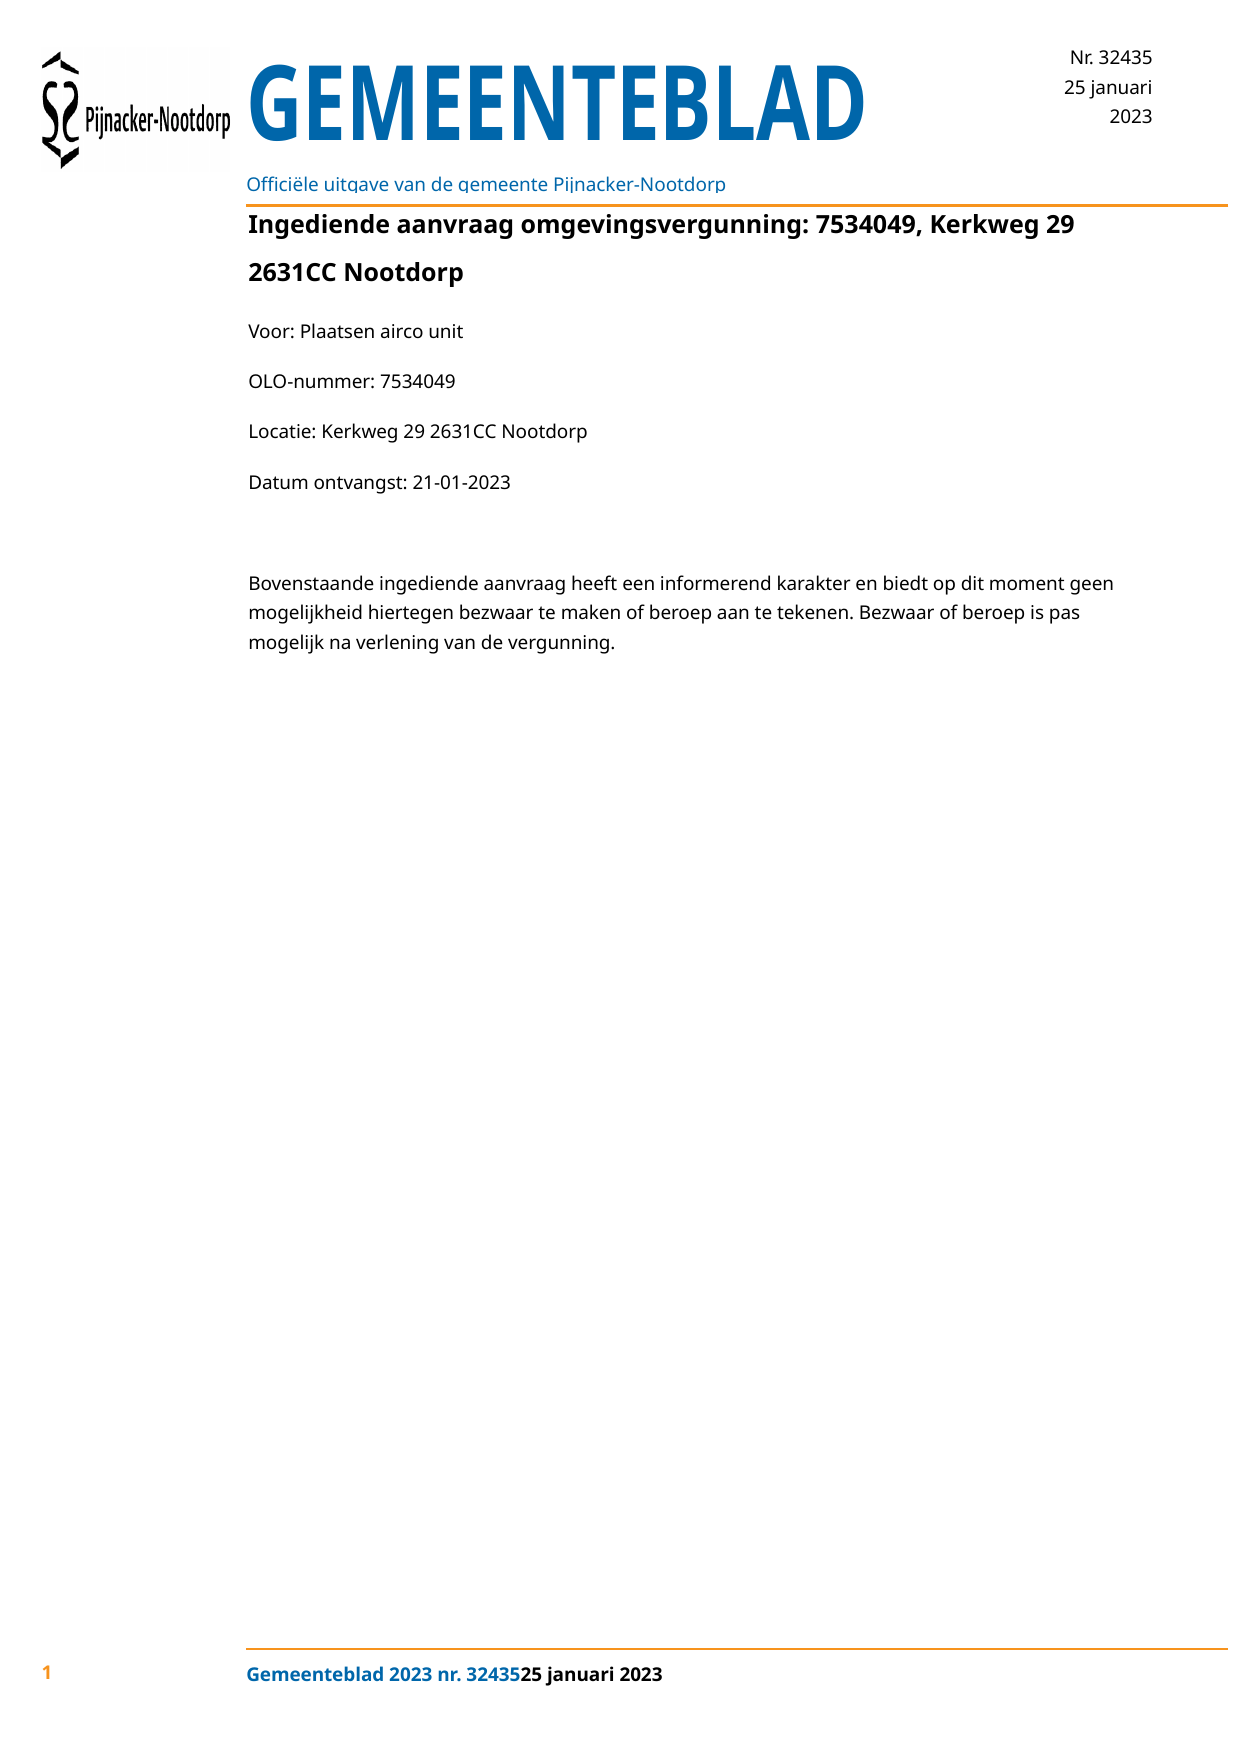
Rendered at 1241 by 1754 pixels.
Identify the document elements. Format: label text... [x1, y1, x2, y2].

text Datum ontvangst: 21-01-2023 [248, 469, 1152, 495]
text Bovenstaande ingediende aanvraag heeft een informerend karakter en biedt op dit moment geen mogelijkheid hiertegen bezwaar te maken of beroep aan te tekenen. Bezwaar of beroep is pas mogelijk na verlening van de vergunning. [248, 570, 1152, 655]
text Voor: Plaatsen airco unit [248, 318, 1152, 344]
text Ingediende aanvraag omgevingsvergunning: 7534049, Kerkweg 29 2631CC Nootdorp [248, 207, 1152, 288]
text OLO-nummer: 7534049 [248, 368, 1152, 394]
text Locatie: Kerkweg 29 2631CC Nootdorp [248, 419, 1152, 444]
picture [41, 47, 231, 172]
